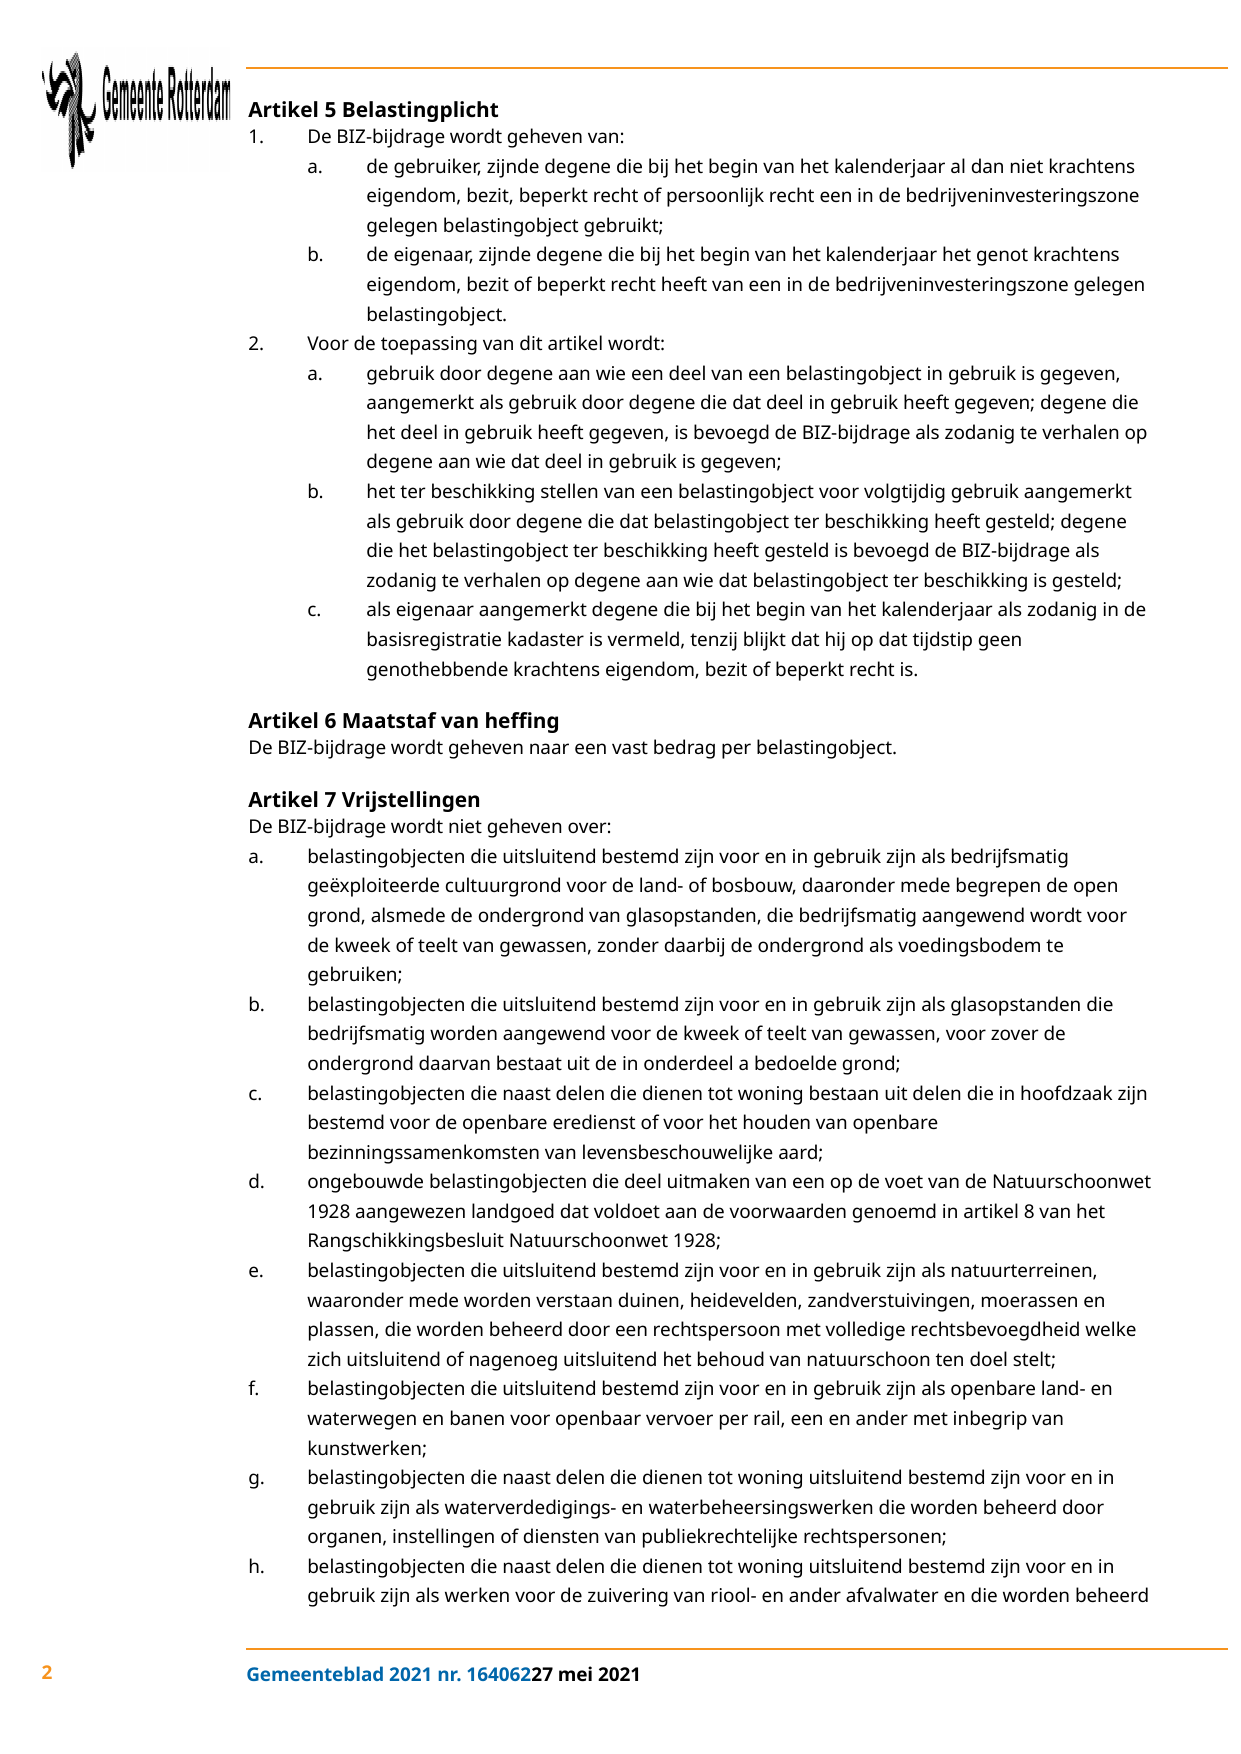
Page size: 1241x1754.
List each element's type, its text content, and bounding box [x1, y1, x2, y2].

picture [41, 47, 231, 172]
list het ter beschikking stellen van een belastingobject voor volgtijdig gebruik aangemerkt als gebruik door degene die dat belastingobject ter beschikking heeft gesteld; degene die het belastingobject ter beschikking heeft gesteld is bevoegd de BIZ-bijdrage als zodanig te verhalen op degene aan wie dat belastingobject ter beschikking is gesteld; [307, 478, 1152, 593]
list ongebouwde belastingobjecten die deel uitmaken van een op de voet van de Natuurschoonwet 1928 aangewezen landgoed dat voldoet aan de voorwaarden genoemd in artikel 8 van het Rangschikkingsbesluit Natuurschoonwet 1928; [248, 1168, 1152, 1253]
list de eigenaar, zijnde degene die bij het begin van het kalenderjaar het genot krachtens eigendom, bezit of beperkt recht heeft van een in de bedrijveninvesteringszone gelegen belastingobject. [307, 242, 1152, 326]
list als eigenaar aangemerkt degene die bij het begin van het kalenderjaar als zodanig in de basisregistratie kadaster is vermeld, tenzij blijkt dat hij op dat tijdstip geen genothebbende krachtens eigendom, bezit of beperkt recht is. [307, 597, 1152, 681]
text De BIZ-bijdrage wordt niet geheven over: [248, 813, 1152, 839]
list de gebruiker, zijnde degene die bij het begin van het kalenderjaar al dan niet krachtens eigendom, bezit, beperkt recht of persoonlijk recht een in de bedrijveninvesteringszone gelegen belastingobject gebruikt; [307, 153, 1152, 238]
list belastingobjecten die naast delen die dienen tot woning uitsluitend bestemd zijn voor en in gebruik zijn als werken voor de zuivering van riool- en ander afvalwater en die worden beheerd [248, 1553, 1152, 1608]
text De BIZ-bijdrage wordt geheven naar een vast bedrag per belastingobject. [248, 734, 1152, 760]
list belastingobjecten die uitsluitend bestemd zijn voor en in gebruik zijn als bedrijfsmatig geëxploiteerde cultuurgrond voor de land- of bosbouw, daaronder mede begrepen de open grond, alsmede de ondergrond van glasopstanden, die bedrijfsmatig aangewend wordt voor de kweek of teelt van gewassen, zonder daarbij de ondergrond als voedingsbodem te gebruiken; [248, 843, 1152, 987]
list belastingobjecten die uitsluitend bestemd zijn voor en in gebruik zijn als glasopstanden die bedrijfsmatig worden aangewend voor de kweek of teelt van gewassen, voor zover de ondergrond daarvan bestaat uit de in onderdeel a bedoelde grond; [248, 991, 1152, 1076]
list Voor de toepassing van dit artikel wordt: [248, 330, 1152, 356]
list belastingobjecten die naast delen die dienen tot woning bestaan uit delen die in hoofdzaak zijn bestemd voor de openbare eredienst of voor het houden van openbare bezinningssamenkomsten van levensbeschouwelijke aard; [248, 1080, 1152, 1164]
list De BIZ-bijdrage wordt geheven van: [248, 123, 1152, 149]
list belastingobjecten die uitsluitend bestemd zijn voor en in gebruik zijn als openbare land- en waterwegen en banen voor openbaar vervoer per rail, een en ander met inbegrip van kunstwerken; [248, 1376, 1152, 1460]
text Artikel 6 Maatstaf van heffing [248, 706, 1152, 734]
list belastingobjecten die uitsluitend bestemd zijn voor en in gebruik zijn als natuurterreinen, waaronder mede worden verstaan duinen, heidevelden, zandverstuivingen, moerassen en plassen, die worden beheerd door een rechtspersoon met volledige rechtsbevoegdheid welke zich uitsluitend of nagenoeg uitsluitend het behoud van natuurschoon ten doel stelt; [248, 1257, 1152, 1372]
list gebruik door degene aan wie een deel van een belastingobject in gebruik is gegeven, aangemerkt als gebruik door degene die dat deel in gebruik heeft gegeven; degene die het deel in gebruik heeft gegeven, is bevoegd de BIZ-bijdrage als zodanig te verhalen op degene aan wie dat deel in gebruik is gegeven; [307, 360, 1152, 474]
text Artikel 7 Vrijstellingen [248, 785, 1152, 813]
text Artikel 5 Belastingplicht [248, 95, 1152, 123]
list belastingobjecten die naast delen die dienen tot woning uitsluitend bestemd zijn voor en in gebruik zijn als waterverdedigings- en waterbeheersingswerken die worden beheerd door organen, instellingen of diensten van publiekrechtelijke rechtspersonen; [248, 1464, 1152, 1549]
